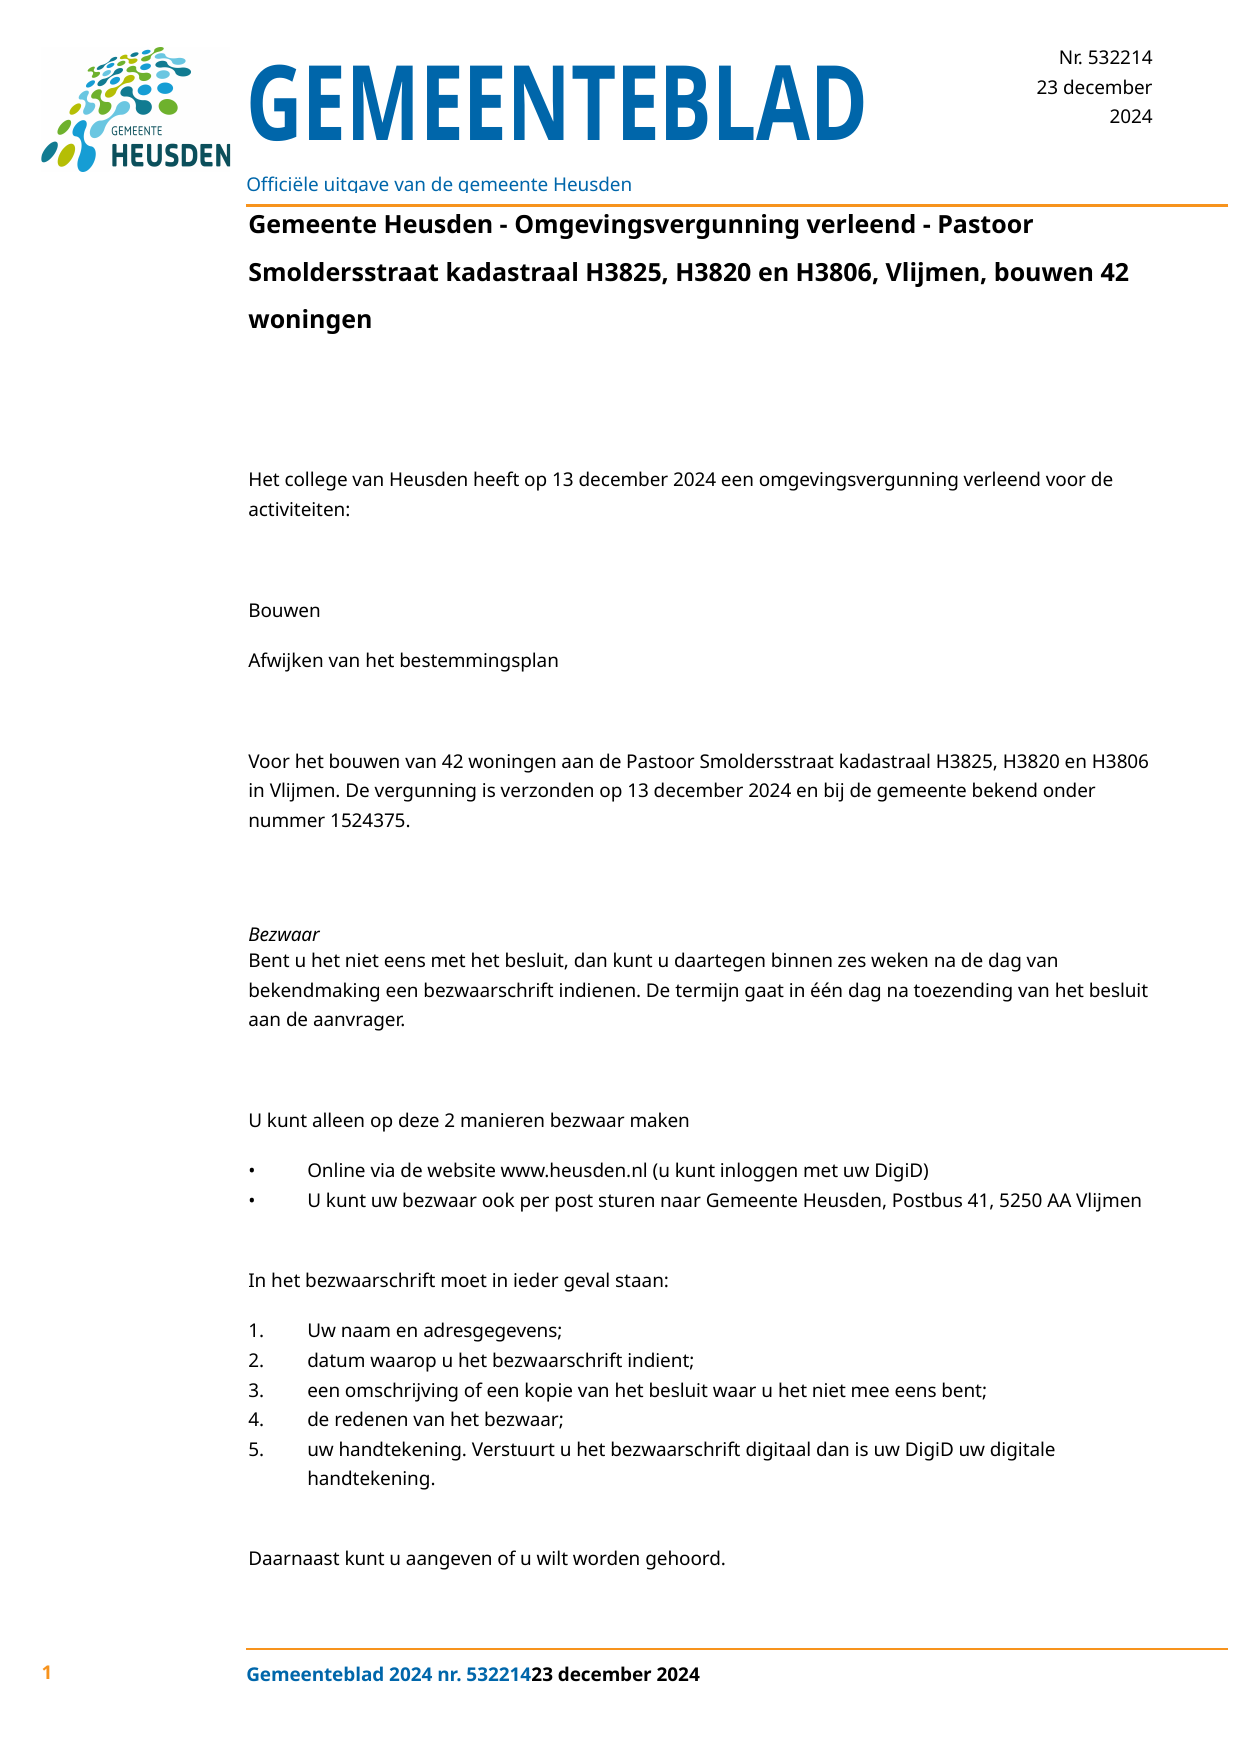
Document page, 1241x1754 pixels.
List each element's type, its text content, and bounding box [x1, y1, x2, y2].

list een omschrijving of een kopie van het besluit waar u het niet mee eens bent; [248, 1377, 1152, 1403]
text In het bezwaarschrift moet in ieder geval staan: [248, 1267, 1152, 1293]
list datum waarop u het bezwaarschrift indient; [248, 1347, 1152, 1373]
picture [41, 47, 231, 172]
text Afwijken van het bestemmingsplan [248, 647, 1152, 673]
text Gemeente Heusden - Omgevingsvergunning verleend - Pastoor Smoldersstraat kadastraal H3825, H3820 en H3806, Vlijmen, bouwen 42 woningen [248, 207, 1152, 336]
list Online via de website www.heusden.nl (u kunt inloggen met uw DigiD) [248, 1158, 1152, 1183]
text Het college van Heusden heeft op 13 december 2024 een omgevingsvergunning verleend voor de activiteiten: [248, 466, 1152, 522]
list de redenen van het bezwaar; [248, 1406, 1152, 1432]
text Voor het bouwen van 42 woningen aan de Pastoor Smoldersstraat kadastraal H3825, H3820 en H3806 in Vlijmen. De vergunning is verzonden op 13 december 2024 en bij de gemeente bekend onder nummer 1524375. [248, 748, 1152, 833]
text Bent u het niet eens met het besluit, dan kunt u daartegen binnen zes weken na de dag van bekendmaking een bezwaarschrift indienen. De termijn gaat in één dag na toezending van het besluit aan de aanvrager. [248, 947, 1152, 1032]
text Bezwaar [248, 922, 1152, 947]
text Bouwen [248, 597, 1152, 622]
list Uw naam en adresgegevens; [248, 1318, 1152, 1343]
list uw handtekening. Verstuurt u het bezwaarschrift digitaal dan is uw DigiD uw digitale handtekening. [248, 1436, 1152, 1491]
text Daarnaast kunt u aangeven of u wilt worden gehoord. [248, 1546, 1152, 1571]
list U kunt uw bezwaar ook per post sturen naar Gemeente Heusden, Postbus 41, 5250 AA Vlijmen [248, 1187, 1152, 1213]
text U kunt alleen op deze 2 manieren bezwaar maken [248, 1107, 1152, 1133]
